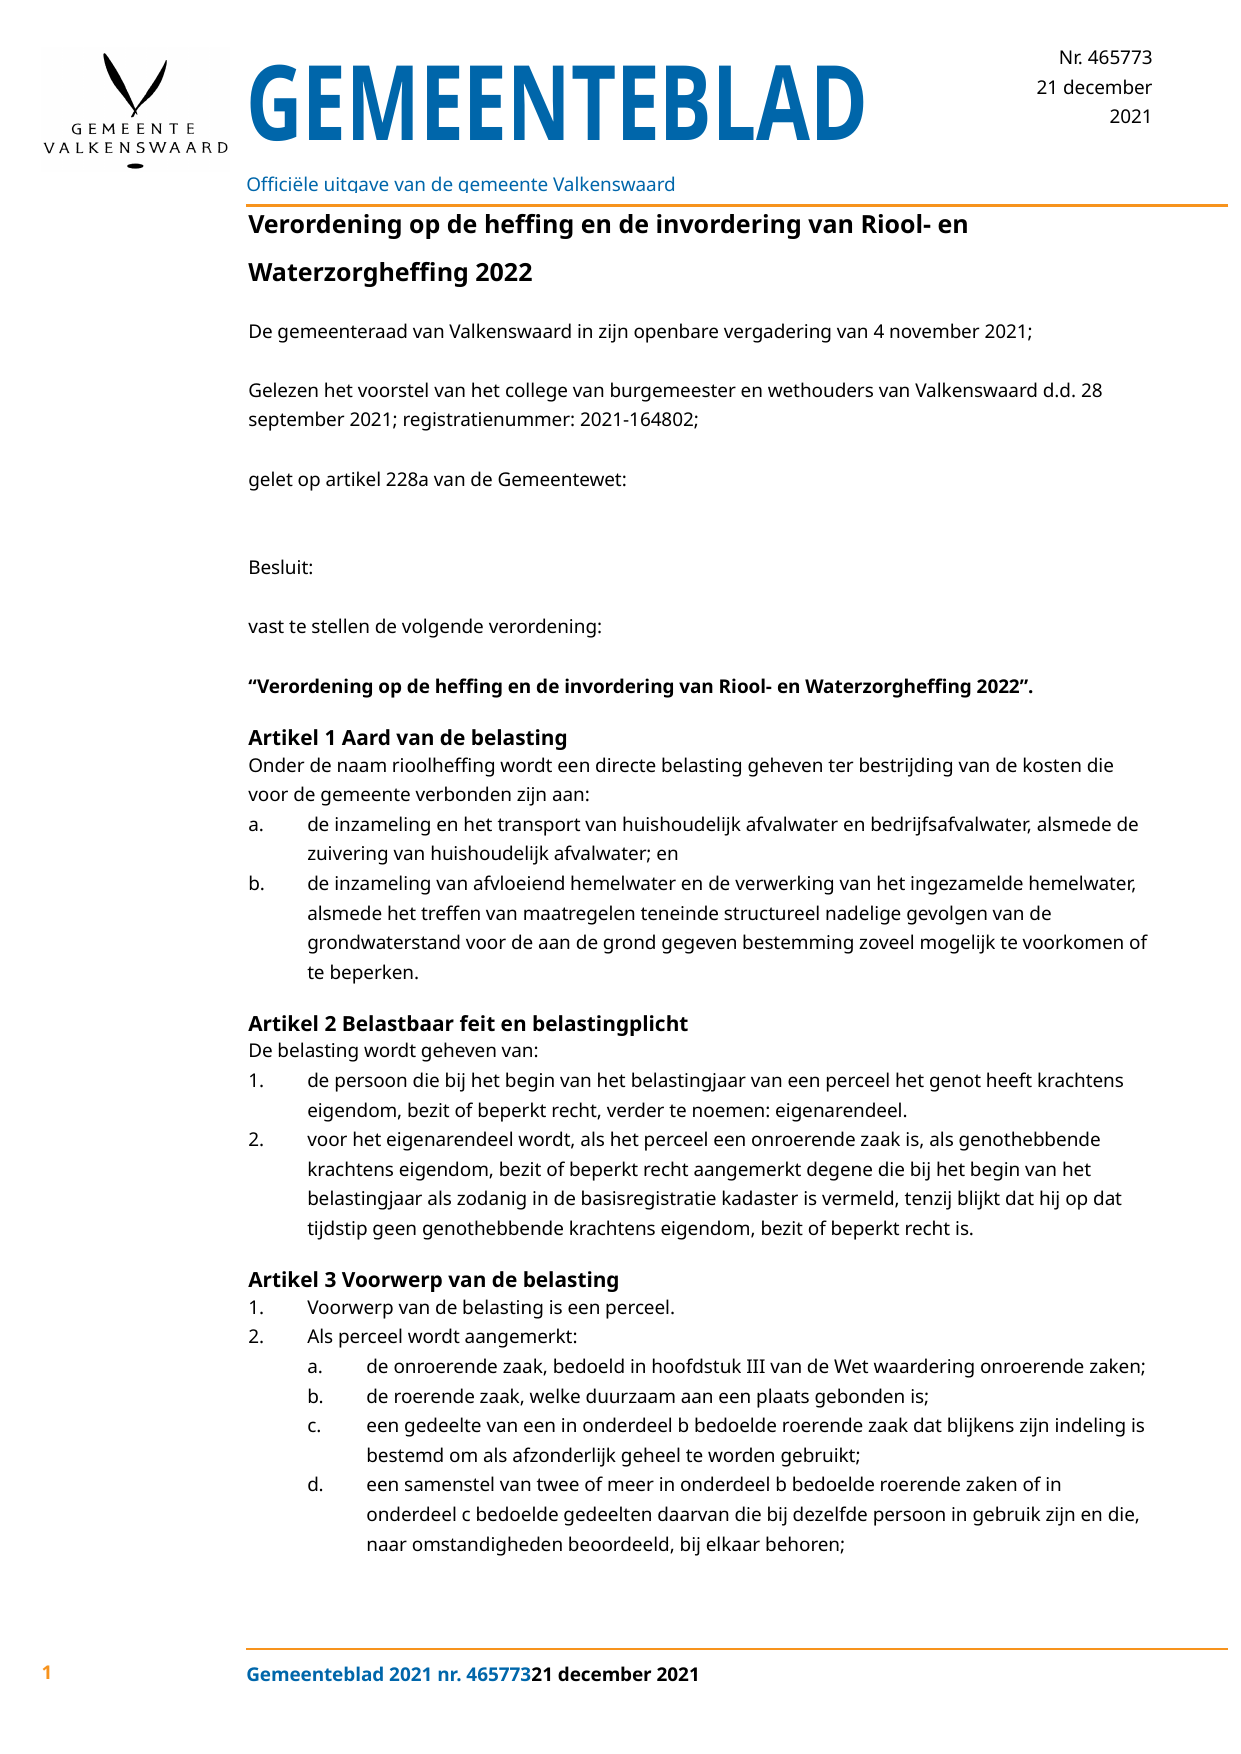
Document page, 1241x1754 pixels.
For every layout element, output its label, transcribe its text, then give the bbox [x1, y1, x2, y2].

text Artikel 2 Belastbaar feit en belastingplicht [248, 1009, 1152, 1038]
text Onder de naam rioolheffing wordt een directe belasting geheven ter bestrijding van de kosten die voor de gemeente verbonden zijn aan: [248, 752, 1152, 807]
text vast te stellen de volgende verordening: [248, 614, 1152, 639]
text Gelezen het voorstel van het college van burgemeester en wethouders van Valkenswaard d.d. 28 september 2021; registratienummer: 2021-164802; [248, 377, 1152, 432]
text De belasting wordt geheven van: [248, 1038, 1152, 1063]
text De gemeenteraad van Valkenswaard in zijn openbare vergadering van 4 november 2021; [248, 318, 1152, 344]
list voor het eigenarendeel wordt, als het perceel een onroerende zaak is, als genothebbende krachtens eigendom, bezit of beperkt recht aangemerkt degene die bij het begin van het belastingjaar als zodanig in de basisregistratie kadaster is vermeld, tenzij blijkt dat hij op dat tijdstip geen genothebbende krachtens eigendom, bezit of beperkt recht is. [248, 1126, 1152, 1241]
list een gedeelte van een in onderdeel b bedoelde roerende zaak dat blijkens zijn indeling is bestemd om als afzonderlijk geheel te worden gebruikt; [307, 1412, 1152, 1468]
list een samenstel van twee of meer in onderdeel b bedoelde roerende zaken of in onderdeel c bedoelde gedeelten daarvan die bij dezelfde persoon in gebruik zijn en die, naar omstandigheden beoordeeld, bij elkaar behoren; [307, 1472, 1152, 1556]
text “Verordening op de heffing en de invordering van Riool- en Waterzorgheffing 2022”. [248, 673, 1152, 699]
text Besluit: [248, 554, 1152, 580]
text Artikel 1 Aard van de belasting [248, 723, 1152, 752]
list de onroerende zaak, bedoeld in hoofdstuk III van de Wet waardering onroerende zaken; [307, 1353, 1152, 1379]
picture [41, 47, 231, 172]
text Artikel 3 Voorwerp van de belasting [248, 1266, 1152, 1294]
text gelet op artikel 228a van de Gemeentewet: [248, 466, 1152, 492]
list Voorwerp van de belasting is een perceel. [248, 1294, 1152, 1320]
text Verordening op de heffing en de invordering van Riool- en Waterzorgheffing 2022 [248, 207, 1152, 288]
list Als perceel wordt aangemerkt: [248, 1324, 1152, 1349]
list de inzameling en het transport van huishoudelijk afvalwater en bedrijfsafvalwater, alsmede de zuivering van huishoudelijk afvalwater; en [248, 811, 1152, 866]
list de persoon die bij het begin van het belastingjaar van een perceel het genot heeft krachtens eigendom, bezit of beperkt recht, verder te noemen: eigenarendeel. [248, 1067, 1152, 1123]
list de inzameling van afvloeiend hemelwater en de verwerking van het ingezamelde hemelwater, alsmede het treffen van maatregelen teneinde structureel nadelige gevolgen van de grondwaterstand voor de aan de grond gegeven bestemming zoveel mogelijk te voorkomen of te beperken. [248, 870, 1152, 984]
list de roerende zaak, welke duurzaam aan een plaats gebonden is; [307, 1383, 1152, 1408]
